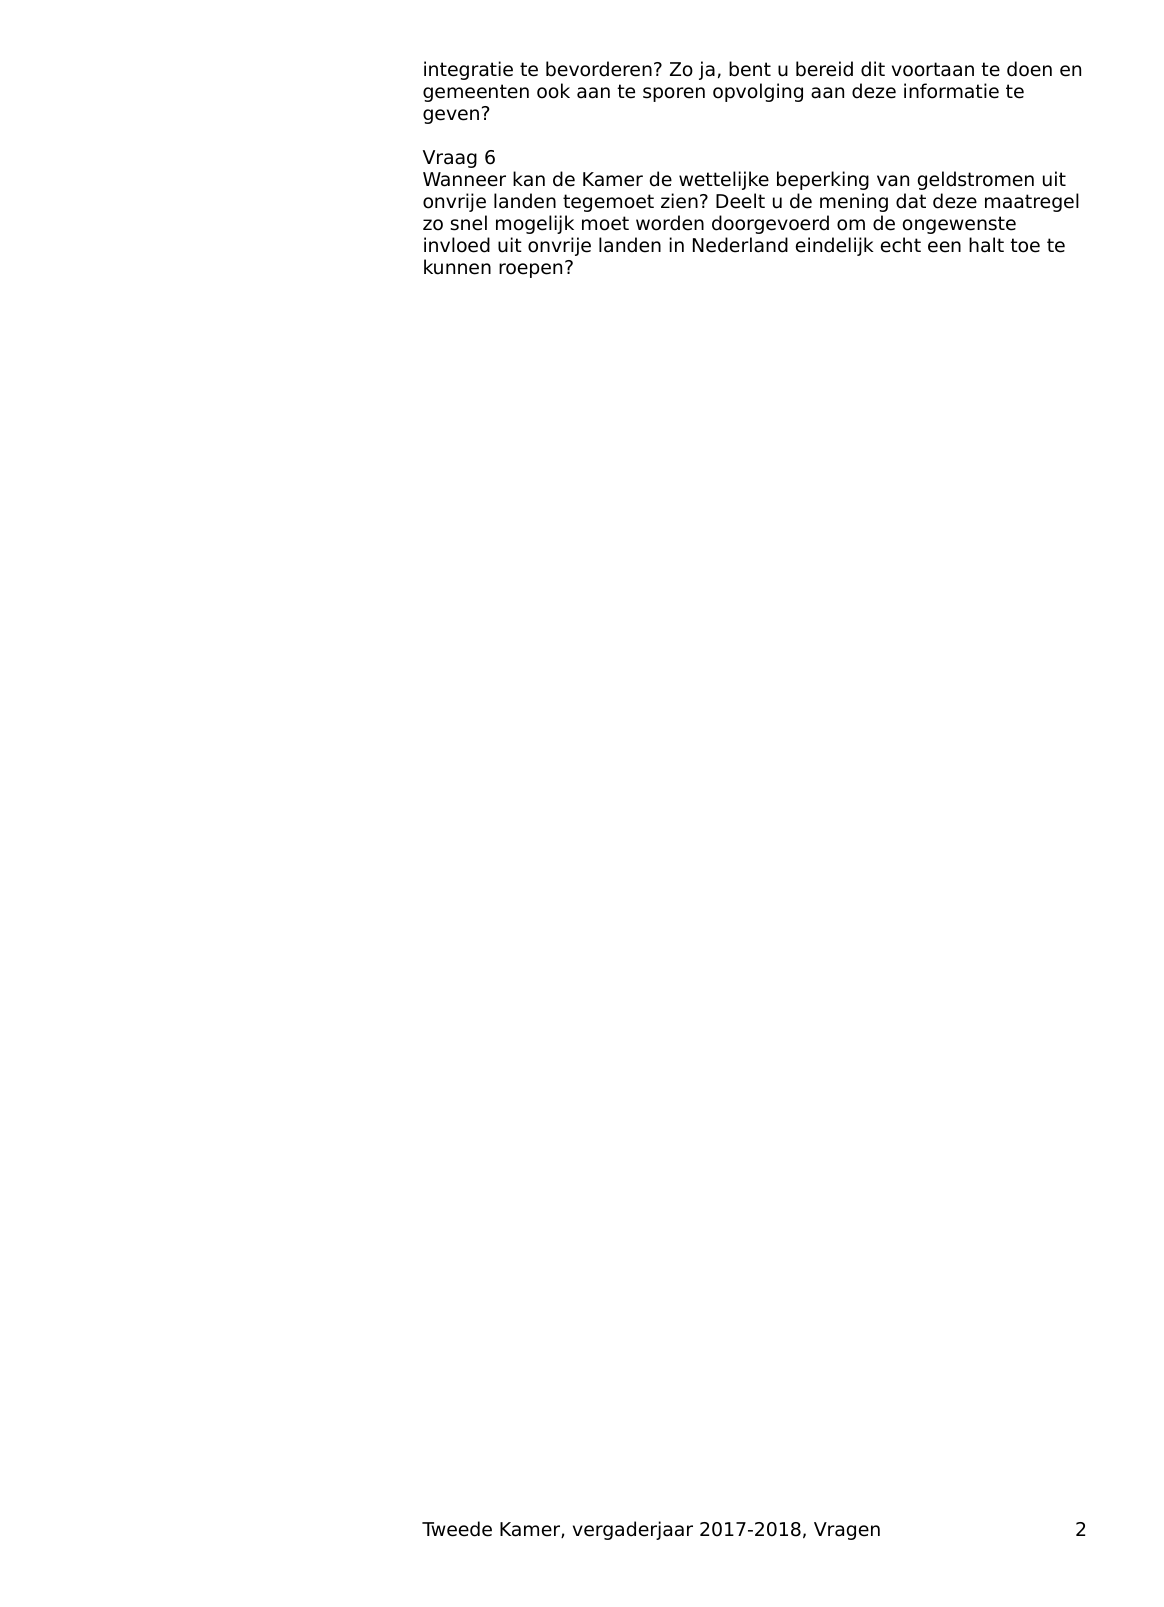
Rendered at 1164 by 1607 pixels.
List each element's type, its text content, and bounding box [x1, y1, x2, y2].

text Wanneer kan de Kamer de wettelijke beperking van geldstromen uit onvrije landen tegemoet zien? Deelt u de mening dat deze maatregel zo snel mogelijk moet worden doorgevoerd om de ongewenste invloed uit onvrije landen in Nederland eindelijk echt een halt toe te kunnen roepen? [422, 169, 1087, 279]
text Vraag 6 [422, 147, 1087, 169]
text integratie te bevorderen? Zo ja, bent u bereid dit voortaan te doen en gemeenten ook aan te sporen opvolging aan deze informatie te geven? [422, 59, 1087, 125]
